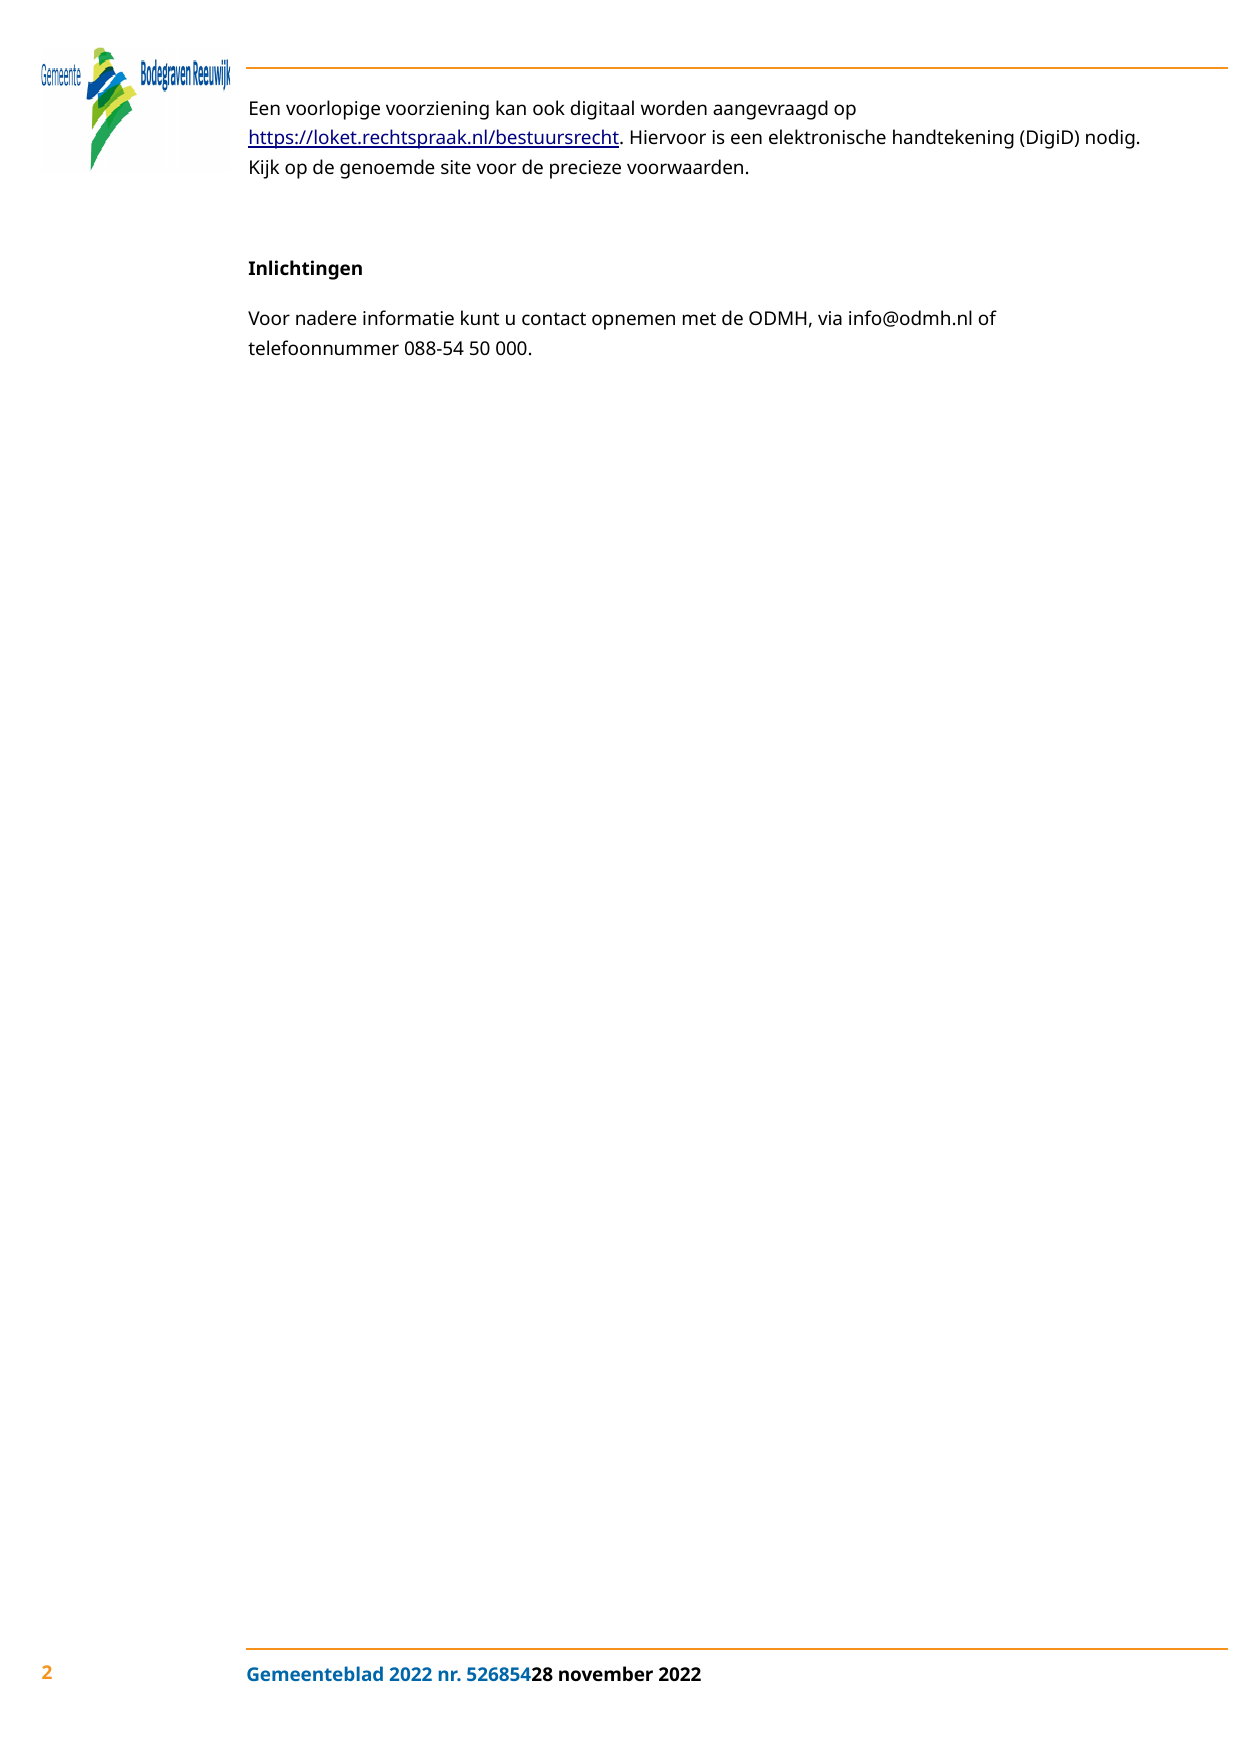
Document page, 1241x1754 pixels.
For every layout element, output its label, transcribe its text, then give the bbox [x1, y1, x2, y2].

text Inlichtingen [248, 255, 1152, 281]
picture [41, 47, 231, 172]
text Een voorlopige voorziening kan ook digitaal worden aangevraagd op https://loket.rechtspraak.nl/bestuursrecht. Hiervoor is een elektronische handtekening (DigiD) nodig. Kijk op de genoemde site voor de precieze voorwaarden. [248, 95, 1152, 180]
text Voor nadere informatie kunt u contact opnemen met de ODMH, via info@odmh.nl of telefoonnummer 088-54 50 000. [248, 305, 1152, 361]
